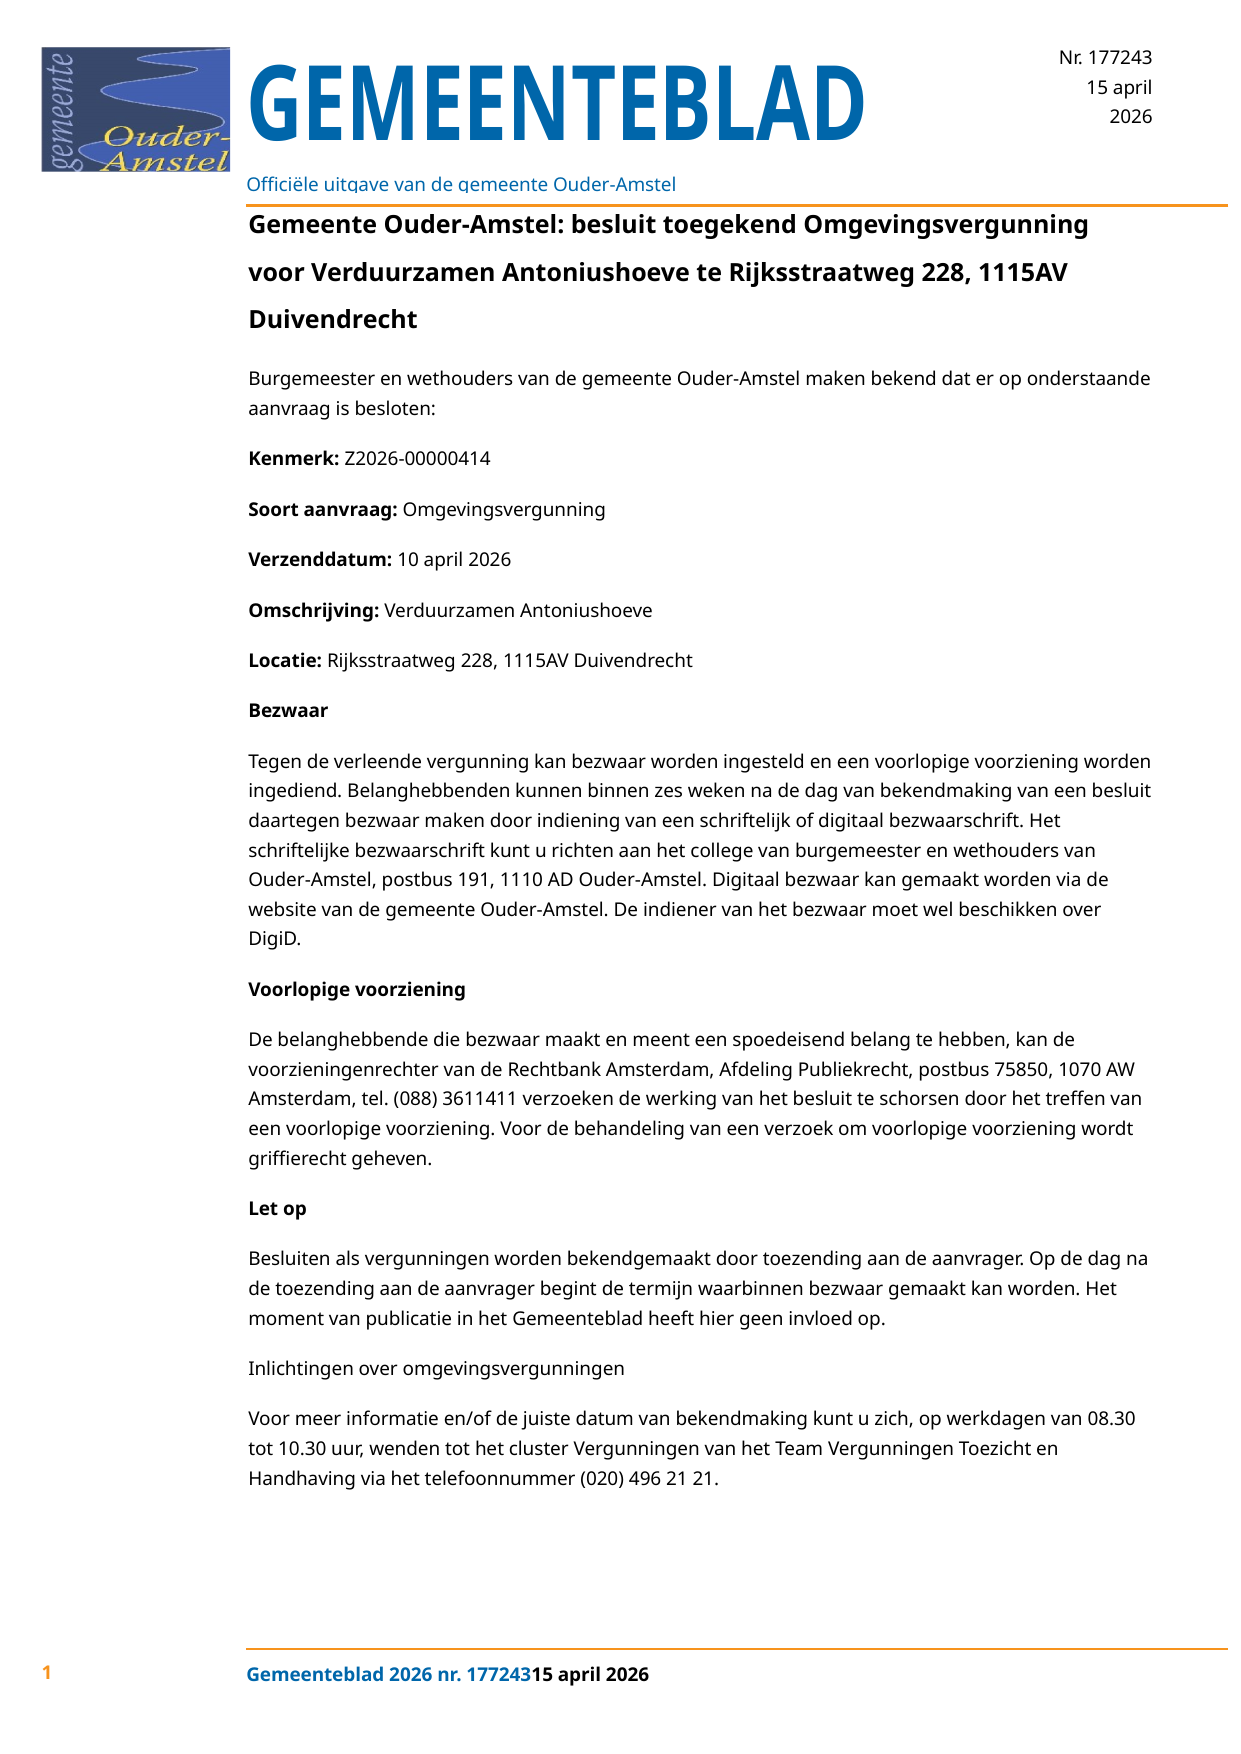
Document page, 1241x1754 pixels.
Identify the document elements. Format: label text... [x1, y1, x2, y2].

picture [41, 47, 231, 172]
text Bezwaar [248, 698, 1152, 723]
text Voor meer informatie en/of de juiste datum van bekendmaking kunt u zich, op werkdagen van 08.30 tot 10.30 uur, wenden tot het cluster Vergunningen van het Team Vergunningen Toezicht en Handhaving via het telefoonnummer (020) 496 21 21. [248, 1406, 1152, 1490]
text Tegen de verleende vergunning kan bezwaar worden ingesteld en een voorlopige voorziening worden ingediend. Belanghebbenden kunnen binnen zes weken na de dag van bekendmaking van een besluit daartegen bezwaar maken door indiening van een schriftelijk of digitaal bezwaarschrift. Het schriftelijke bezwaarschrift kunt u richten aan het college van burgemeester en wethouders van Ouder-Amstel, postbus 191, 1110 AD Ouder-Amstel. Digitaal bezwaar kan gemaakt worden via de website van de gemeente Ouder-Amstel. De indiener van het bezwaar moet wel beschikken over DigiD. [248, 748, 1152, 951]
text Omschrijving: Verduurzamen Antoniushoeve [248, 597, 1152, 622]
text Soort aanvraag: Omgevingsvergunning [248, 496, 1152, 522]
text Gemeente Ouder-Amstel: besluit toegekend Omgevingsvergunning voor Verduurzamen Antoniushoeve te Rijksstraatweg 228, 1115AV Duivendrecht [248, 207, 1152, 336]
text Kenmerk: Z2026-00000414 [248, 446, 1152, 471]
text Inlichtingen over omgevingsvergunningen [248, 1355, 1152, 1381]
text Voorlopige voorziening [248, 976, 1152, 1002]
text Locatie: Rijksstraatweg 228, 1115AV Duivendrecht [248, 647, 1152, 673]
text Besluiten als vergunningen worden bekendgemaakt door toezending aan de aanvrager. Op de dag na de toezending aan de aanvrager begint de termijn waarbinnen bezwaar gemaakt kan worden. Het moment van publicatie in het Gemeenteblad heeft hier geen invloed op. [248, 1246, 1152, 1330]
text Let op [248, 1195, 1152, 1221]
text De belanghebbende die bezwaar maakt en meent een spoedeisend belang te hebben, kan de voorzieningenrechter van de Rechtbank Amsterdam, Afdeling Publiekrecht, postbus 75850, 1070 AW Amsterdam, tel. (088) 3611411 verzoeken de werking van het besluit te schorsen door het treffen van een voorlopige voorziening. Voor de behandeling van een verzoek om voorlopige voorziening wordt griffierecht geheven. [248, 1026, 1152, 1170]
text Verzenddatum: 10 april 2026 [248, 546, 1152, 572]
text Burgemeester en wethouders van de gemeente Ouder-Amstel maken bekend dat er op onderstaande aanvraag is besloten: [248, 366, 1152, 421]
